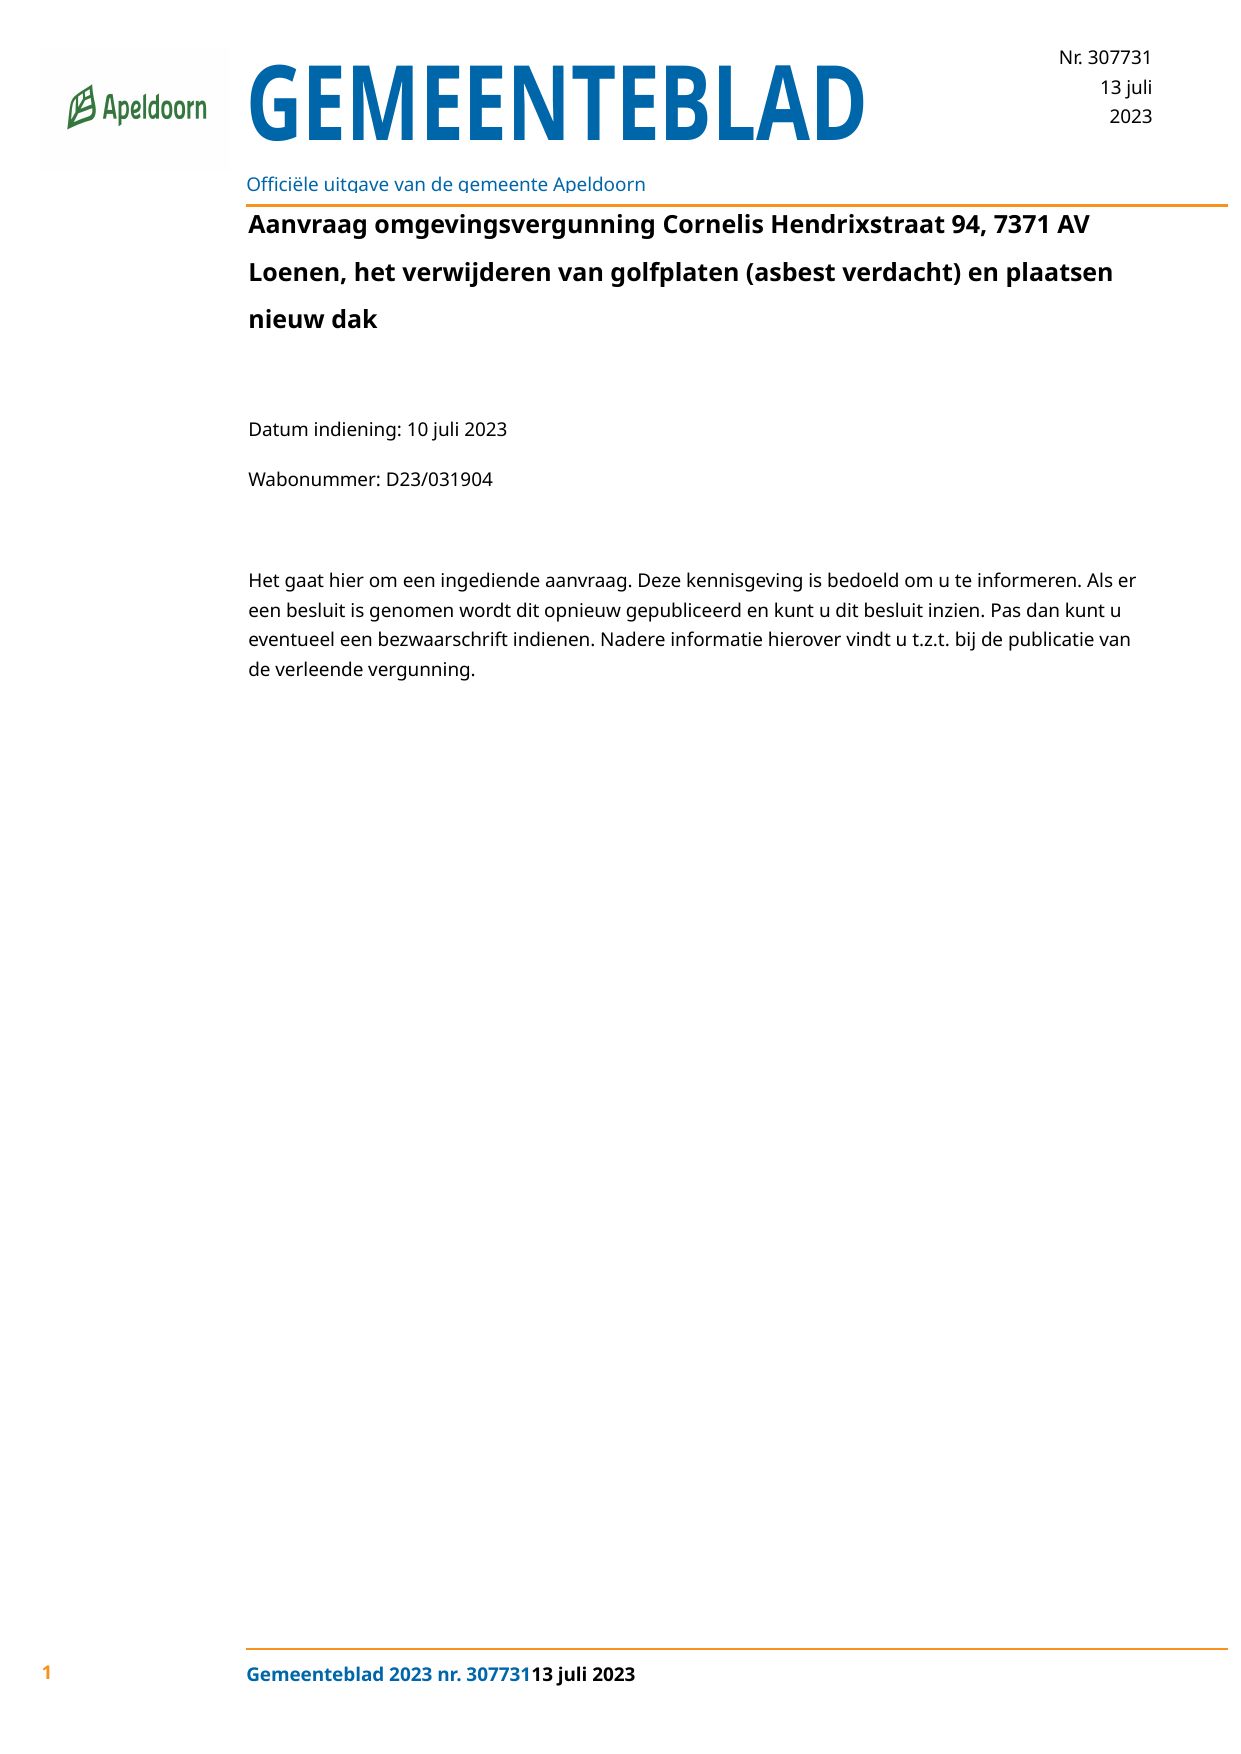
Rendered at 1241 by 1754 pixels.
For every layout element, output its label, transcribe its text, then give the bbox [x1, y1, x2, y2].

text Het gaat hier om een ingediende aanvraag. Deze kennisgeving is bedoeld om u te informeren. Als er een besluit is genomen wordt dit opnieuw gepubliceerd en kunt u dit besluit inzien. Pas dan kunt u eventueel een bezwaarschrift indienen. Nadere informatie hierover vindt u t.z.t. bij de publicatie van de verleende vergunning. [248, 567, 1152, 682]
text Aanvraag omgevingsvergunning Cornelis Hendrixstraat 94, 7371 AV Loenen, het verwijderen van golfplaten (asbest verdacht) en plaatsen nieuw dak [248, 207, 1152, 336]
text Datum indiening: 10 juli 2023 [248, 416, 1152, 442]
text Wabonummer: D23/031904 [248, 466, 1152, 492]
picture [41, 47, 231, 172]
